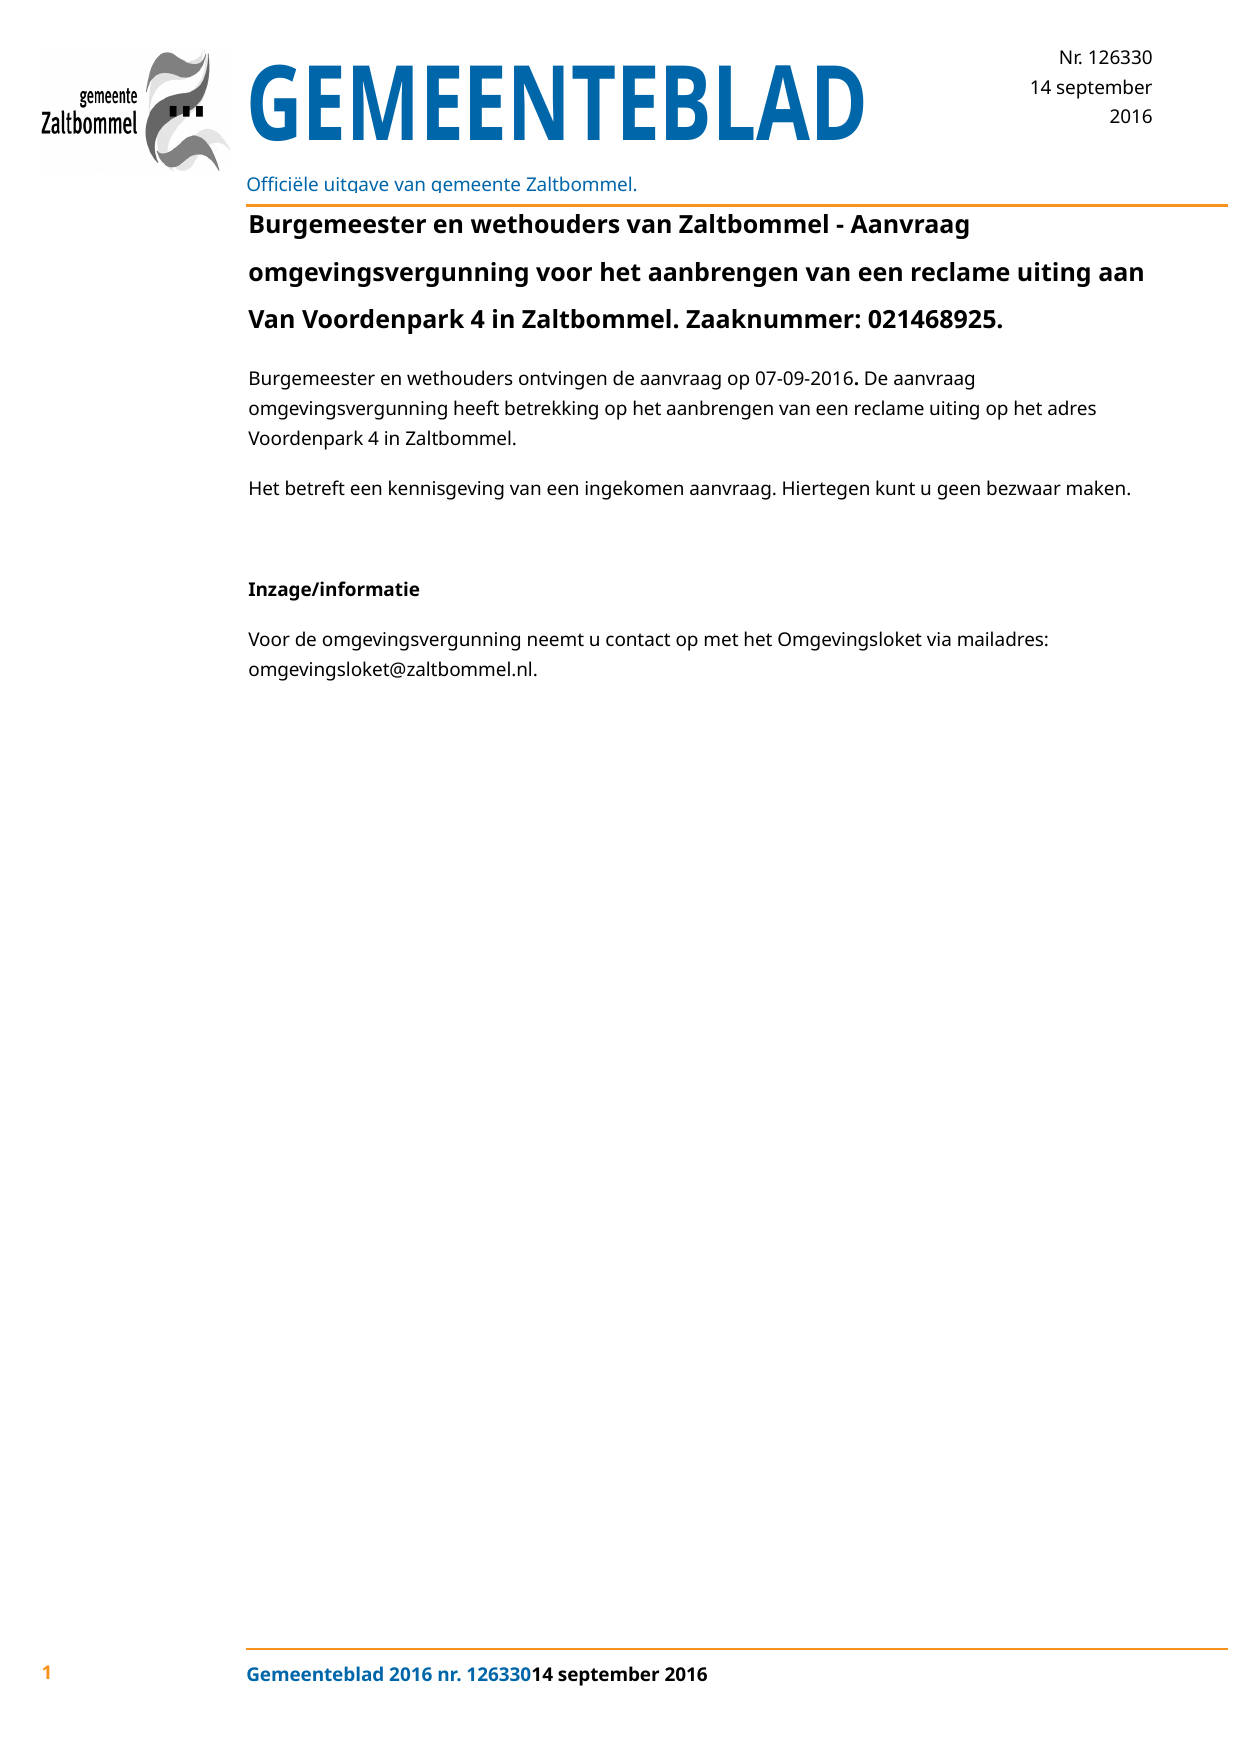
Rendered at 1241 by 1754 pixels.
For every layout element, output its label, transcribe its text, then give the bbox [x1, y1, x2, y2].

picture [41, 47, 231, 172]
text Voor de omgevingsvergunning neemt u contact op met het Omgevingsloket via mailadres: omgevingsloket@zaltbommel.nl. [248, 626, 1152, 682]
text Het betreft een kennisgeving van een ingekomen aanvraag. Hiertegen kunt u geen bezwaar maken. [248, 475, 1152, 501]
text Inzage/informatie [248, 576, 1152, 602]
text Burgemeester en wethouders van Zaltbommel - Aanvraag omgevingsvergunning voor het aanbrengen van een reclame uiting aan Van Voordenpark 4 in Zaltbommel. Zaaknummer: 021468925. [248, 207, 1152, 336]
text Burgemeester en wethouders ontvingen de aanvraag op 07-09-2016. De aanvraag omgevingsvergunning heeft betrekking op het aanbrengen van een reclame uiting op het adres Voordenpark 4 in Zaltbommel. [248, 366, 1152, 450]
